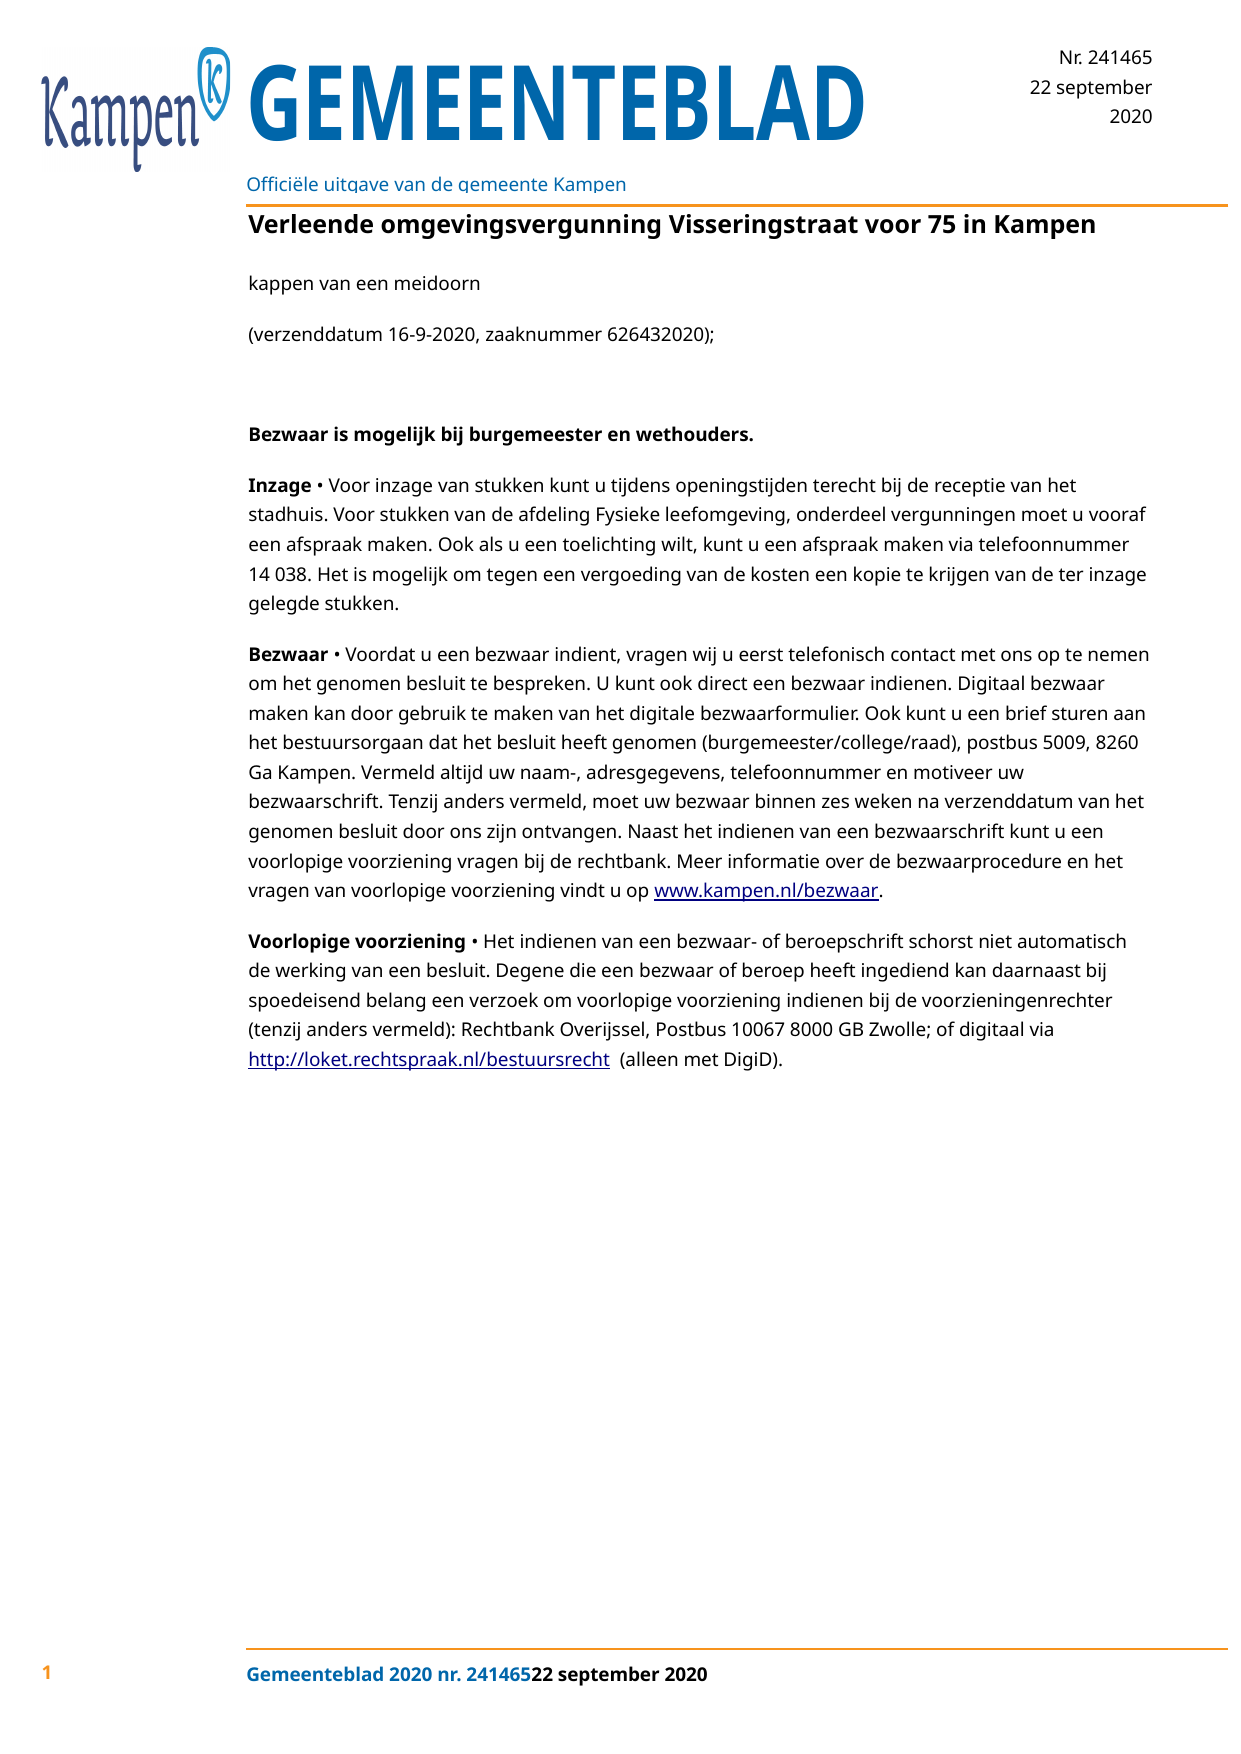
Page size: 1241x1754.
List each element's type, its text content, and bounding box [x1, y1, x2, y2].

text Voorlopige voorziening • Het indienen van een bezwaar- of beroepschrift schorst niet automatisch de werking van een besluit. Degene die een bezwaar of beroep heeft ingediend kan daarnaast bij spoedeisend belang een verzoek om voorlopige voorziening indienen bij de voorzieningenrechter (tenzij anders vermeld): Rechtbank Overijssel, Postbus 10067 8000 GB Zwolle; of digitaal via http://loket.rechtspraak.nl/bestuursrecht (alleen met DigiD). [248, 928, 1152, 1072]
text Inzage • Voor inzage van stukken kunt u tijdens openingstijden terecht bij de receptie van het stadhuis. Voor stukken van de afdeling Fysieke leefomgeving, onderdeel vergunningen moet u vooraf een afspraak maken. Ook als u een toelichting wilt, kunt u een afspraak maken via telefoonnummer 14 038. Het is mogelijk om tegen een vergoeding van de kosten een kopie te krijgen van de ter inzage gelegde stukken. [248, 472, 1152, 616]
picture [41, 47, 231, 172]
text (verzenddatum 16-9-2020, zaaknummer 626432020); [248, 321, 1152, 346]
text Bezwaar is mogelijk bij burgemeester en wethouders. [248, 422, 1152, 447]
text Verleende omgevingsvergunning Visseringstraat voor 75 in Kampen [248, 207, 1152, 241]
text kappen van een meidoorn [248, 270, 1152, 296]
text Bezwaar • Voordat u een bezwaar indient, vragen wij u eerst telefonisch contact met ons op te nemen om het genomen besluit te bespreken. U kunt ook direct een bezwaar indienen. Digitaal bezwaar maken kan door gebruik te maken van het digitale bezwaarformulier. Ook kunt u een brief sturen aan het bestuursorgaan dat het besluit heeft genomen (burgemeester/college/raad), postbus 5009, 8260 Ga Kampen. Vermeld altijd uw naam-, adresgegevens, telefoonnummer en motiveer uw bezwaarschrift. Tenzij anders vermeld, moet uw bezwaar binnen zes weken na verzenddatum van het genomen besluit door ons zijn ontvangen. Naast het indienen van een bezwaarschrift kunt u een voorlopige voorziening vragen bij de rechtbank. Meer informatie over de bezwaarprocedure en het vragen van voorlopige voorziening vindt u op www.kampen.nl/bezwaar. [248, 641, 1152, 903]
